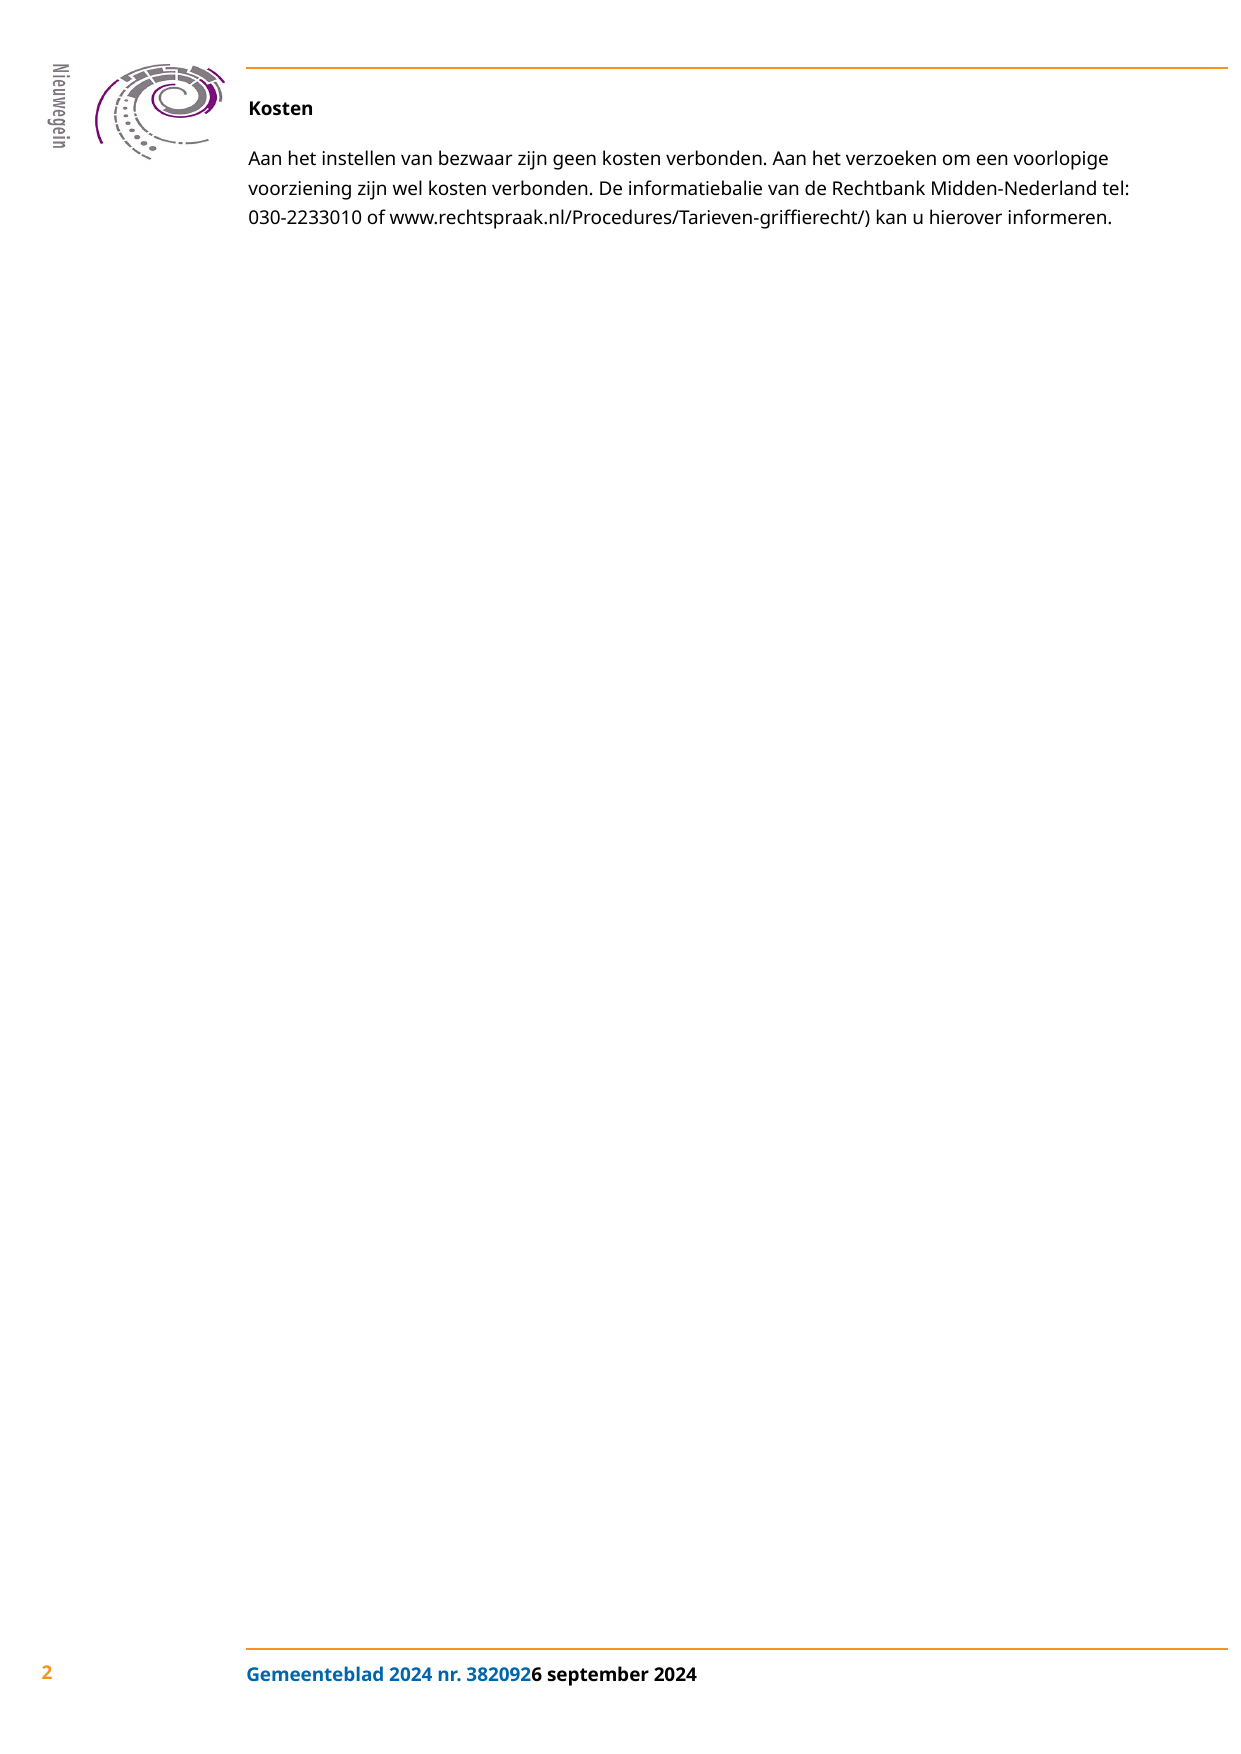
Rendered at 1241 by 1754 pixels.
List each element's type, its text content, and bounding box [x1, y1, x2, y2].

text Kosten [248, 95, 1152, 121]
text Aan het instellen van bezwaar zijn geen kosten verbonden. Aan het verzoeken om een voorlopige voorziening zijn wel kosten verbonden. De informatiebalie van de Rechtbank Midden-Nederland tel: 030-2233010 of www.rechtspraak.nl/Procedures/Tarieven-griffierecht/) kan u hierover informeren. [248, 145, 1152, 230]
picture [41, 47, 231, 172]
